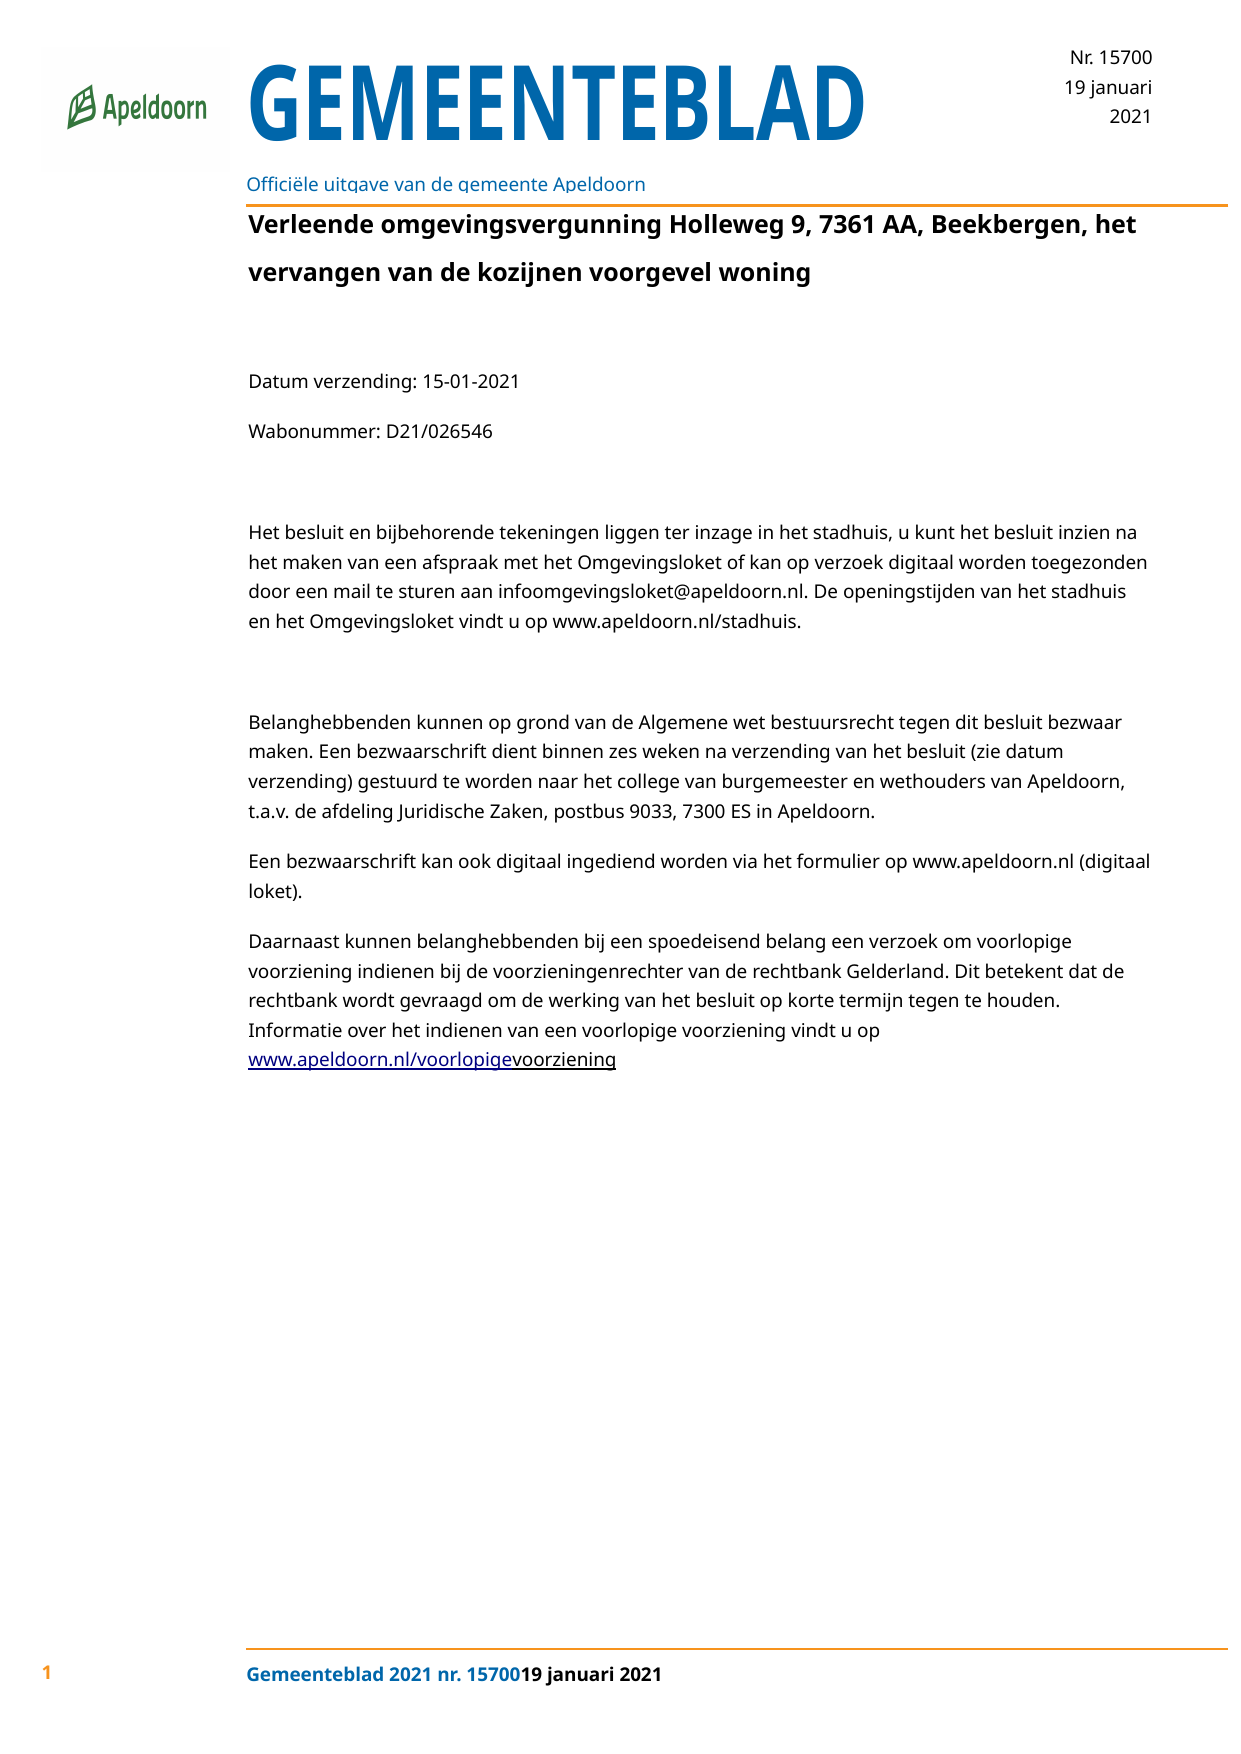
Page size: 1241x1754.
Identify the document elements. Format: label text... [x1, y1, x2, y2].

text Datum verzending: 15-01-2021 [248, 368, 1152, 394]
text Belanghebbenden kunnen op grond van de Algemene wet bestuursrecht tegen dit besluit bezwaar maken. Een bezwaarschrift dient binnen zes weken na verzending van het besluit (zie datum verzending) gestuurd te worden naar het college van burgemeester en wethouders van Apeldoorn, t.a.v. de afdeling Juridische Zaken, postbus 9033, 7300 ES in Apeldoorn. [248, 709, 1152, 824]
text Wabonummer: D21/026546 [248, 419, 1152, 444]
text Het besluit en bijbehorende tekeningen liggen ter inzage in het stadhuis, u kunt het besluit inzien na het maken van een afspraak met het Omgevingsloket of kan op verzoek digitaal worden toegezonden door een mail te sturen aan infoomgevingsloket@apeldoorn.nl. De openingstijden van het stadhuis en het Omgevingsloket vindt u op www.apeldoorn.nl/stadhuis. [248, 519, 1152, 634]
text Verleende omgevingsvergunning Holleweg 9, 7361 AA, Beekbergen, het vervangen van de kozijnen voorgevel woning [248, 207, 1152, 288]
text Een bezwaarschrift kan ook digitaal ingediend worden via het formulier op www.apeldoorn.nl (digitaal loket). [248, 848, 1152, 904]
picture [41, 47, 231, 172]
text Daarnaast kunnen belanghebbenden bij een spoedeisend belang een verzoek om voorlopige voorziening indienen bij de voorzieningenrechter van de rechtbank Gelderland. Dit betekent dat de rechtbank wordt gevraagd om de werking van het besluit op korte termijn tegen te houden. Informatie over het indienen van een voorlopige voorziening vindt u op www.apeldoorn.nl/voorlopigevoorziening [248, 928, 1152, 1072]
